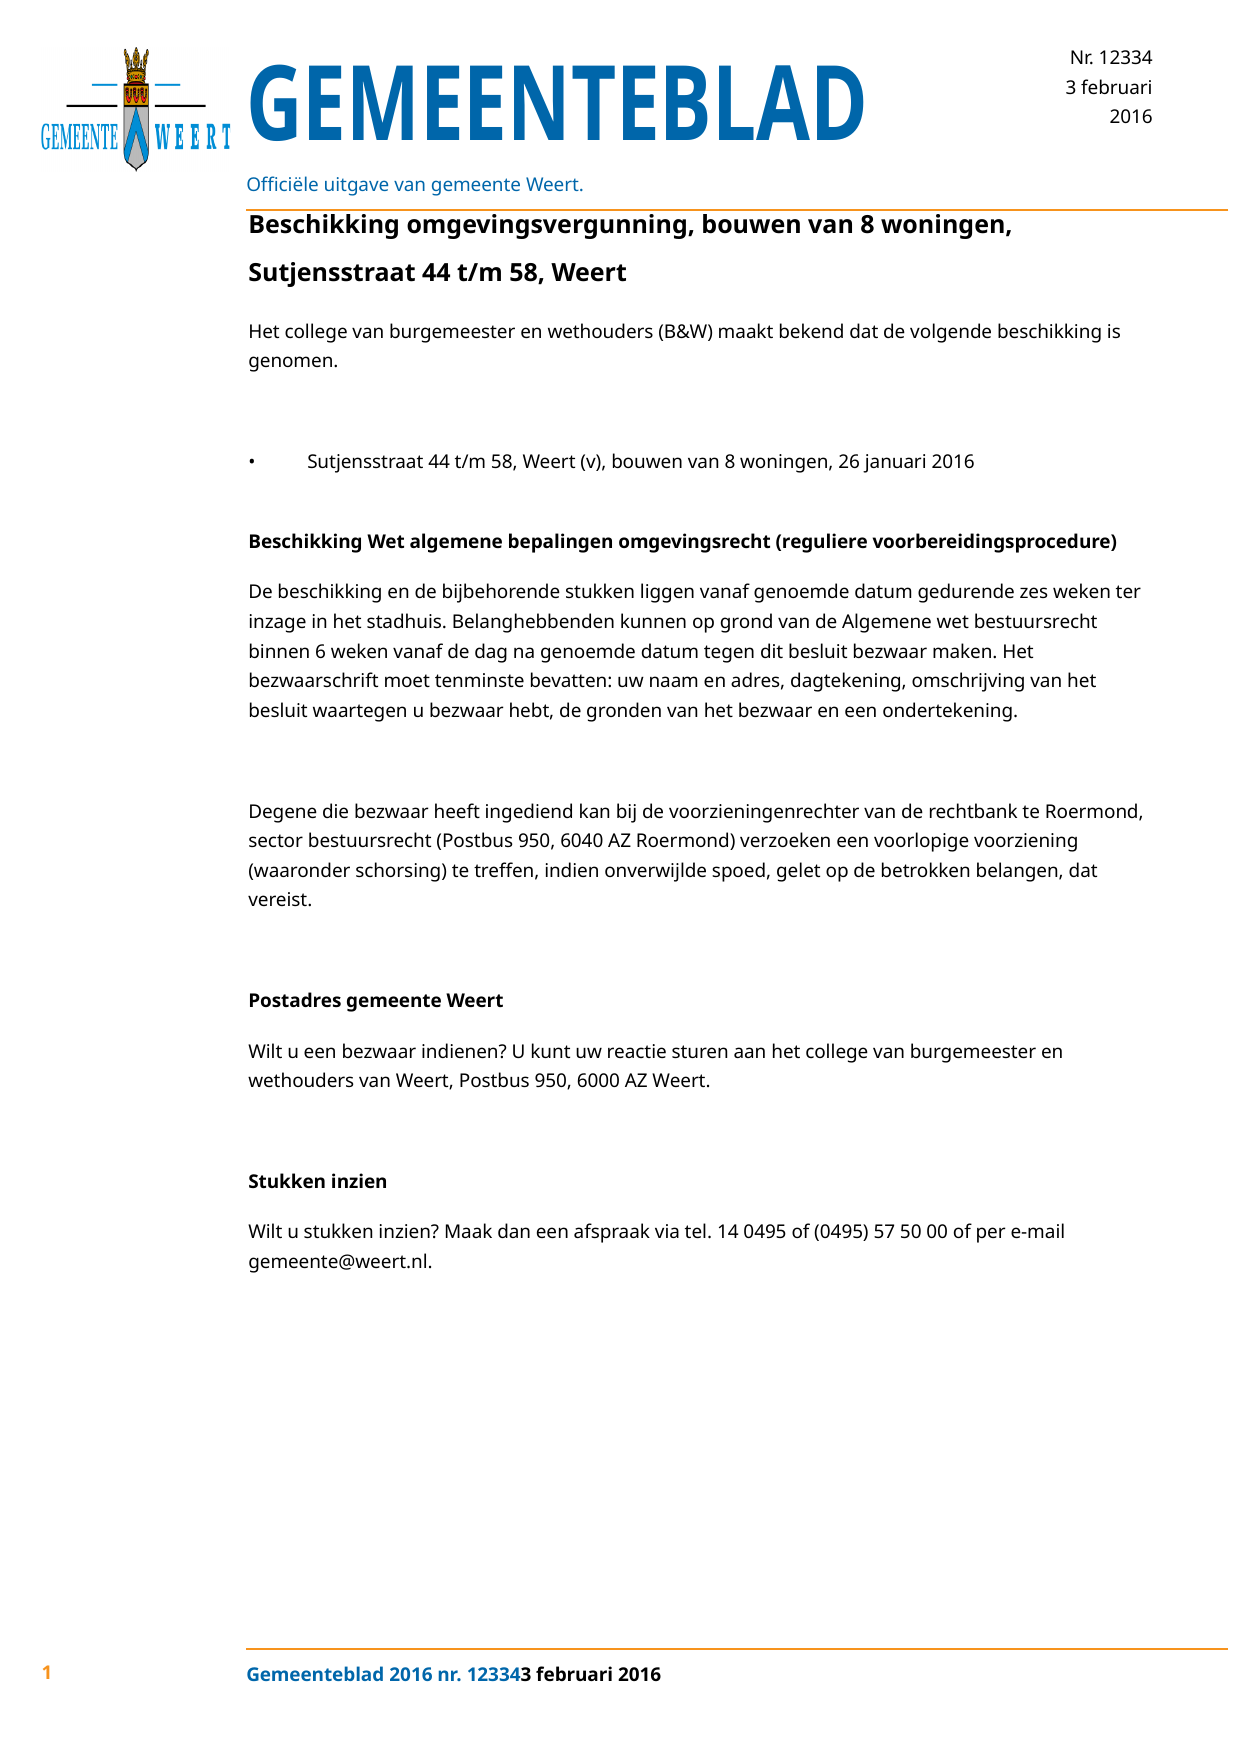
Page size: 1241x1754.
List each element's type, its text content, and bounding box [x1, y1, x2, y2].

text Beschikking Wet algemene bepalingen omgevingsrecht (reguliere voorbereidingsprocedure) [248, 528, 1152, 554]
text Degene die bezwaar heeft ingediend kan bij de voorzieningenrechter van de rechtbank te Roermond, sector bestuursrecht (Postbus 950, 6040 AZ Roermond) verzoeken een voorlopige voorziening (waaronder schorsing) te treffen, indien onverwijlde spoed, gelet op de betrokken belangen, dat vereist. [248, 798, 1152, 912]
text Wilt u stukken inzien? Maak dan een afspraak via tel. 14 0495 of (0495) 57 50 00 of per e-mail gemeente@weert.nl. [248, 1219, 1152, 1274]
text Beschikking omgevingsvergunning, bouwen van 8 woningen, Sutjensstraat 44 t/m 58, Weert [248, 211, 1152, 288]
list Sutjensstraat 44 t/m 58, Weert (v), bouwen van 8 woningen, 26 januari 2016 [248, 448, 1152, 474]
text Het college van burgemeester en wethouders (B&W) maakt bekend dat de volgende beschikking is genomen. [248, 318, 1152, 373]
text Stukken inzien [248, 1168, 1152, 1194]
text Wilt u een bezwaar indienen? U kunt uw reactie sturen aan het college van burgemeester en wethouders van Weert, Postbus 950, 6000 AZ Weert. [248, 1038, 1152, 1093]
text Postadres gemeente Weert [248, 987, 1152, 1013]
picture [41, 47, 231, 172]
text De beschikking en de bijbehorende stukken liggen vanaf genoemde datum gedurende zes weken ter inzage in het stadhuis. Belanghebbenden kunnen op grond van de Algemene wet bestuursrecht binnen 6 weken vanaf de dag na genoemde datum tegen dit besluit bezwaar maken. Het bezwaarschrift moet tenminste bevatten: uw naam en adres, dagtekening, omschrijving van het besluit waartegen u bezwaar hebt, de gronden van het bezwaar en een ondertekening. [248, 579, 1152, 723]
